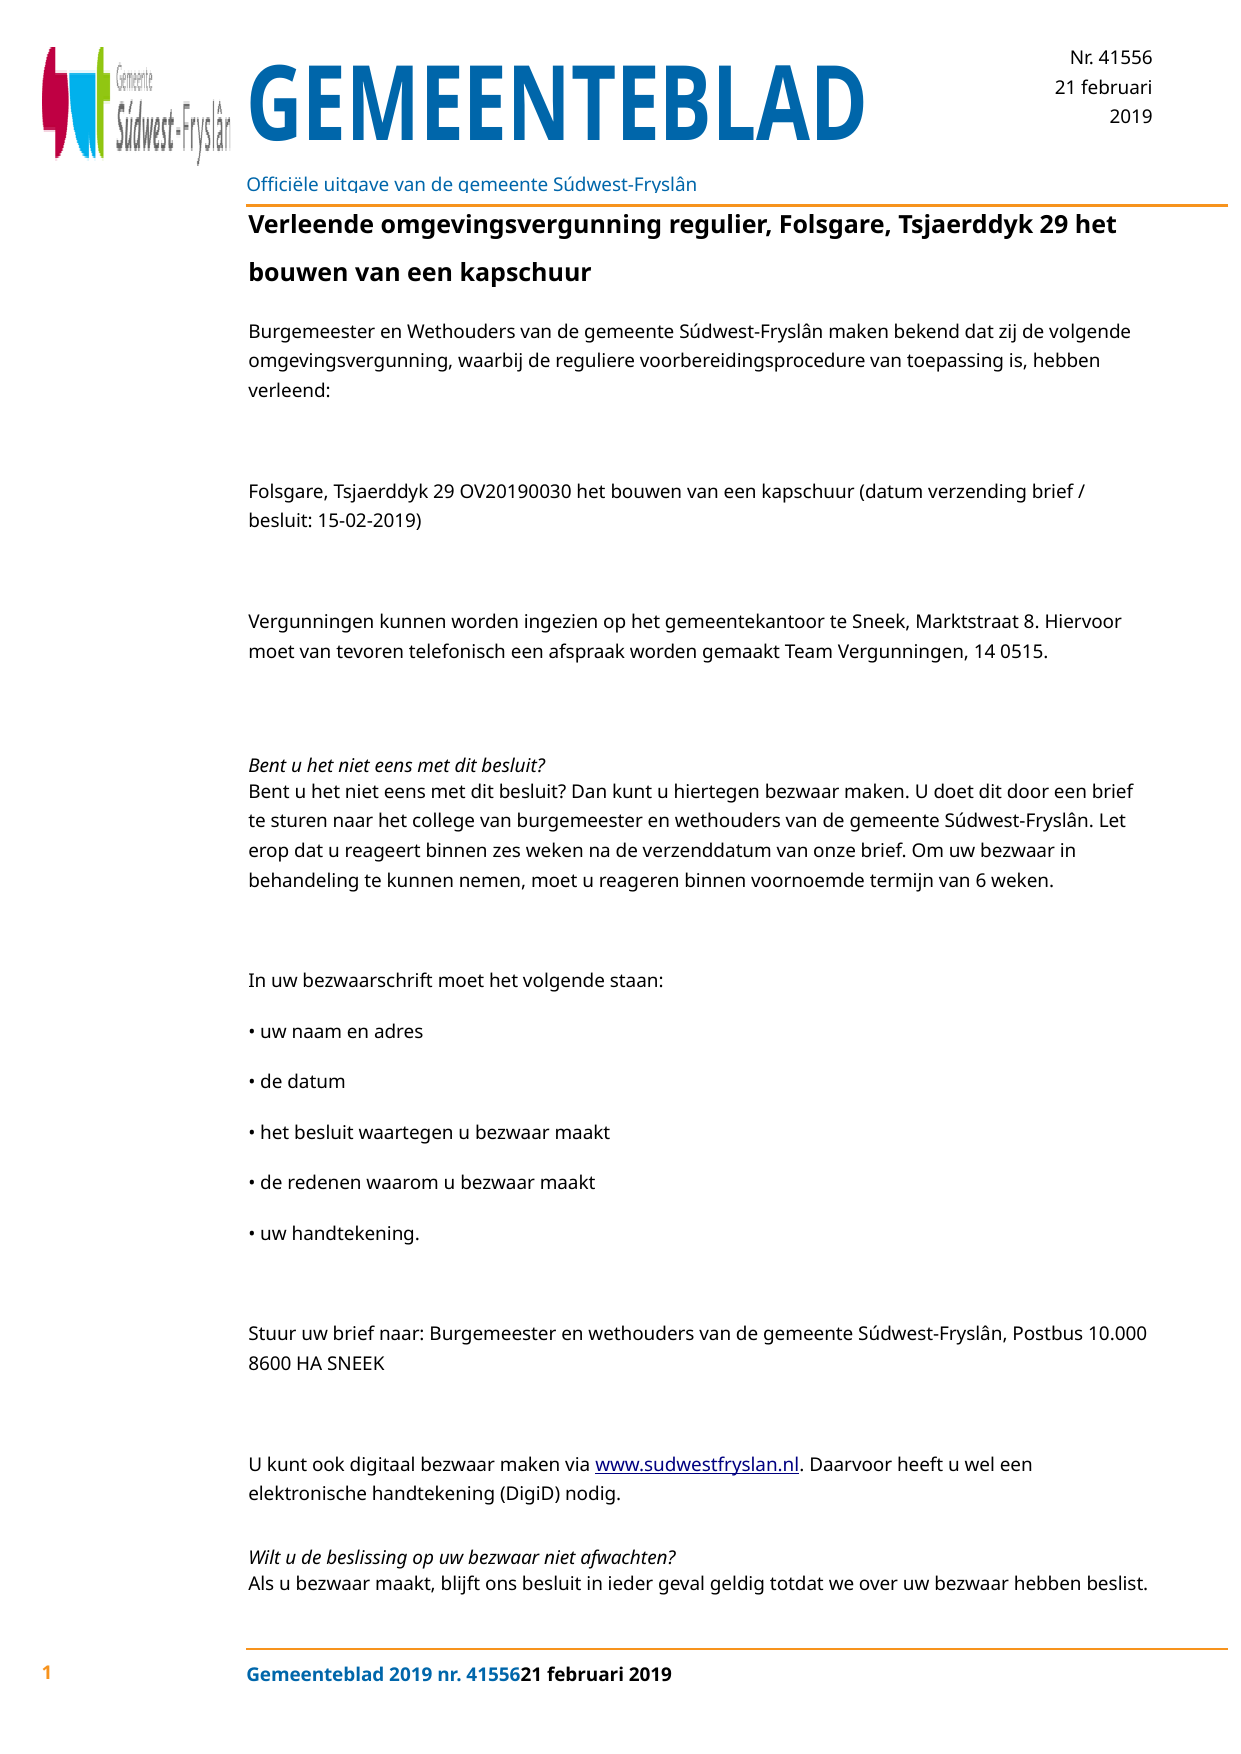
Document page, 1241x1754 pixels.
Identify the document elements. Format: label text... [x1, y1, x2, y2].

text Verleende omgevingsvergunning regulier, Folsgare, Tsjaerddyk 29 het bouwen van een kapschuur [248, 207, 1152, 288]
text Bent u het niet eens met dit besluit? Dan kunt u hiertegen bezwaar maken. U doet dit door een brief te sturen naar het college van burgemeester en wethouders van de gemeente Súdwest-Fryslân. Let erop dat u reageert binnen zes weken na de verzenddatum van onze brief. Om uw bezwaar in behandeling te kunnen nemen, moet u reageren binnen voornoemde termijn van 6 weken. [248, 778, 1152, 892]
text • de redenen waarom u bezwaar maakt [248, 1169, 1152, 1195]
text Folsgare, Tsjaerddyk 29 OV20190030 het bouwen van een kapschuur (datum verzending brief / besluit: 15-02-2019) [248, 478, 1152, 533]
text In uw bezwaarschrift moet het volgende staan: [248, 968, 1152, 993]
text U kunt ook digitaal bezwaar maken via www.sudwestfryslan.nl. Daarvoor heeft u wel een elektronische handtekening (DigiD) nodig. [248, 1451, 1152, 1506]
text Burgemeester en Wethouders van de gemeente Súdwest-Fryslân maken bekend dat zij de volgende omgevingsvergunning, waarbij de reguliere voorbereidingsprocedure van toepassing is, hebben verleend: [248, 318, 1152, 403]
text • uw naam en adres [248, 1018, 1152, 1044]
text Als u bezwaar maakt, blijft ons besluit in ieder geval geldig totdat we over uw bezwaar hebben beslist. [248, 1570, 1152, 1596]
text Wilt u de beslissing op uw bezwaar niet afwachten? [248, 1544, 1152, 1570]
text • de datum [248, 1068, 1152, 1094]
text Vergunningen kunnen worden ingezien op het gemeentekantoor te Sneek, Marktstraat 8. Hiervoor moet van tevoren telefonisch een afspraak worden gemaakt Team Vergunningen, 14 0515. [248, 608, 1152, 664]
text • het besluit waartegen u bezwaar maakt [248, 1119, 1152, 1144]
text • uw handtekening. [248, 1220, 1152, 1245]
text Bent u het niet eens met dit besluit? [248, 752, 1152, 778]
picture [41, 47, 231, 172]
text Stuur uw brief naar: Burgemeester en wethouders van de gemeente Súdwest-Fryslân, Postbus 10.000 8600 HA SNEEK [248, 1321, 1152, 1376]
